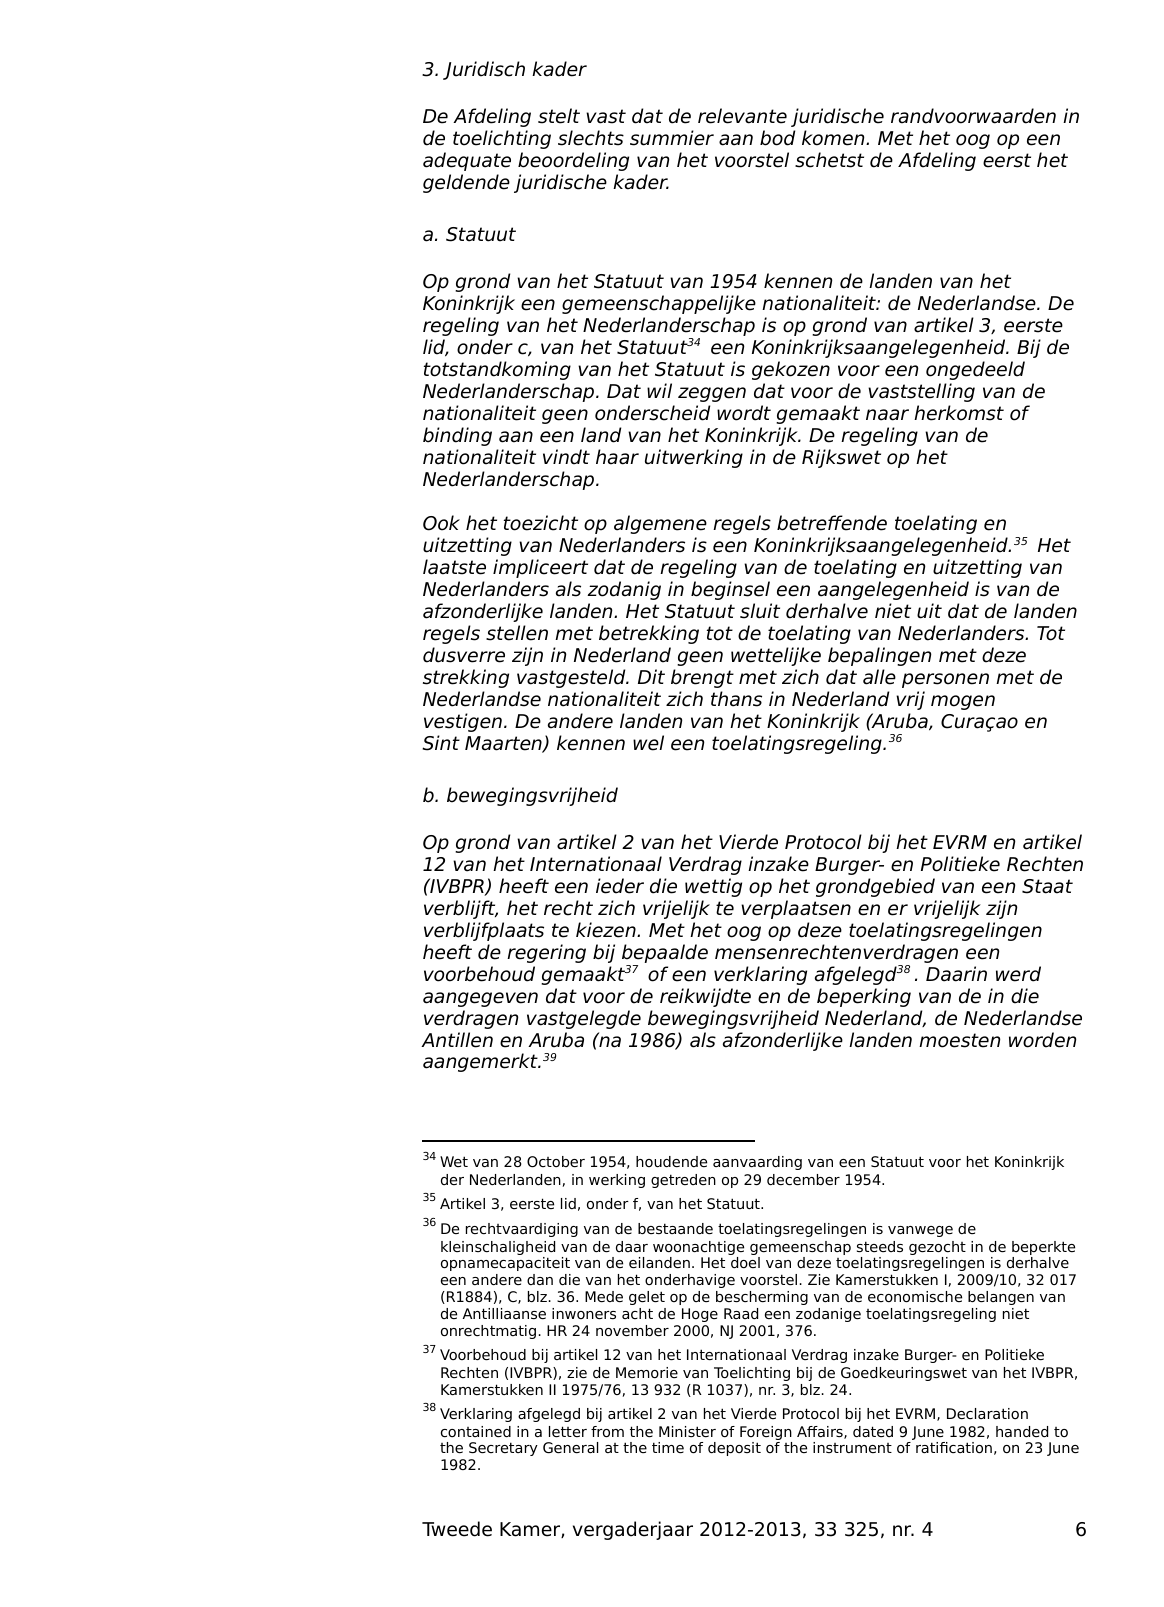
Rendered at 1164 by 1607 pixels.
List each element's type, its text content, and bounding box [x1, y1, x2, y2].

text Wet van 28 October 1954, houdende aanvaarding van een Statuut voor het Koninkrijk der Nederlanden, in werking getreden op 29 december 1954. [422, 1150, 1087, 1189]
subtitle a. Statuut [422, 224, 1087, 246]
text Artikel 3, eerste lid, onder f, van het Statuut. [422, 1192, 1087, 1214]
text Verklaring afgelegd bij artikel 2 van het Vierde Protocol bij het EVRM, Declaration contained in a letter from the Minister of Foreign Affairs, dated 9 June 1982, handed to the Secretary General at the time of deposit of the instrument of ratification, on 23 June 1982. [422, 1402, 1087, 1474]
subtitle 3. Juridisch kader [422, 59, 1087, 81]
text Ook het toezicht op algemene regels betreffende toelating en uitzetting van Nederlanders is een Koninkrijksaangelegenheid. Het laatste impliceert dat de regeling van de toelating en uitzetting van Nederlanders als zodanig in beginsel een aangelegenheid is van de afzonderlijke landen. Het Statuut sluit derhalve niet uit dat de landen regels stellen met betrekking tot de toelating van Nederlanders. Tot dusverre zijn in Nederland geen wettelijke bepalingen met deze strekking vastgesteld. Dit brengt met zich dat alle personen met de Nederlandse nationaliteit zich thans in Nederland vrij mogen vestigen. De andere landen van het Koninkrijk (Aruba, Curaçao en Sint Maarten) kennen wel een toelatingsregeling. [422, 513, 1087, 755]
subtitle b. bewegingsvrijheid [422, 785, 1087, 807]
text Voorbehoud bij artikel 12 van het Internationaal Verdrag inzake Burger- en Politieke Rechten (IVBPR), zie de Memorie van Toelichting bij de Goedkeuringswet van het IVBPR, Kamerstukken II 1975/76, 13 932 (R 1037), nr. 3, blz. 24. [422, 1343, 1087, 1399]
text Op grond van het Statuut van 1954 kennen de landen van het Koninkrijk een gemeenschappelijke nationaliteit: de Nederlandse. De regeling van het Nederlanderschap is op grond van artikel 3, eerste lid, onder c, van het Statuut een Koninkrijksaangelegenheid. Bij de totstandkoming van het Statuut is gekozen voor een ongedeeld Nederlanderschap. Dat wil zeggen dat voor de vaststelling van de nationaliteit geen onderscheid wordt gemaakt naar herkomst of binding aan een land van het Koninkrijk. De regeling van de nationaliteit vindt haar uitwerking in de Rijkswet op het Nederlanderschap. [422, 271, 1087, 491]
text Op grond van artikel 2 van het Vierde Protocol bij het EVRM en artikel 12 van het Internationaal Verdrag inzake Burger- en Politieke Rechten (IVBPR) heeft een ieder die wettig op het grondgebied van een Staat verblijft, het recht zich vrijelijk te verplaatsen en er vrijelijk zijn verblijfplaats te kiezen. Met het oog op deze toelatingsregelingen heeft de regering bij bepaalde mensenrechtenverdragen een voorbehoud gemaakt of een verklaring afgelegd. Daarin werd aangegeven dat voor de reikwijdte en de beperking van de in die verdragen vastgelegde bewegingsvrijheid Nederland, de Nederlandse Antillen en Aruba (na 1986) als afzonderlijke landen moesten worden aangemerkt. [422, 832, 1087, 1073]
text De rechtvaardiging van de bestaande toelatingsregelingen is vanwege de kleinschaligheid van de daar woonachtige gemeenschap steeds gezocht in de beperkte opnamecapaciteit van de eilanden. Het doel van deze toelatingsregelingen is derhalve een andere dan die van het onderhavige voorstel. Zie Kamerstukken I, 2009/10, 32 017 (R1884), C, blz. 36. Mede gelet op de bescherming van de economische belangen van de Antilliaanse inwoners acht de Hoge Raad een zodanige toelatingsregeling niet onrechtmatig. HR 24 november 2000, NJ 2001, 376. [422, 1217, 1087, 1340]
text De Afdeling stelt vast dat de relevante juridische randvoorwaarden in de toelichting slechts summier aan bod komen. Met het oog op een adequate beoordeling van het voorstel schetst de Afdeling eerst het geldende juridische kader. [422, 106, 1087, 194]
